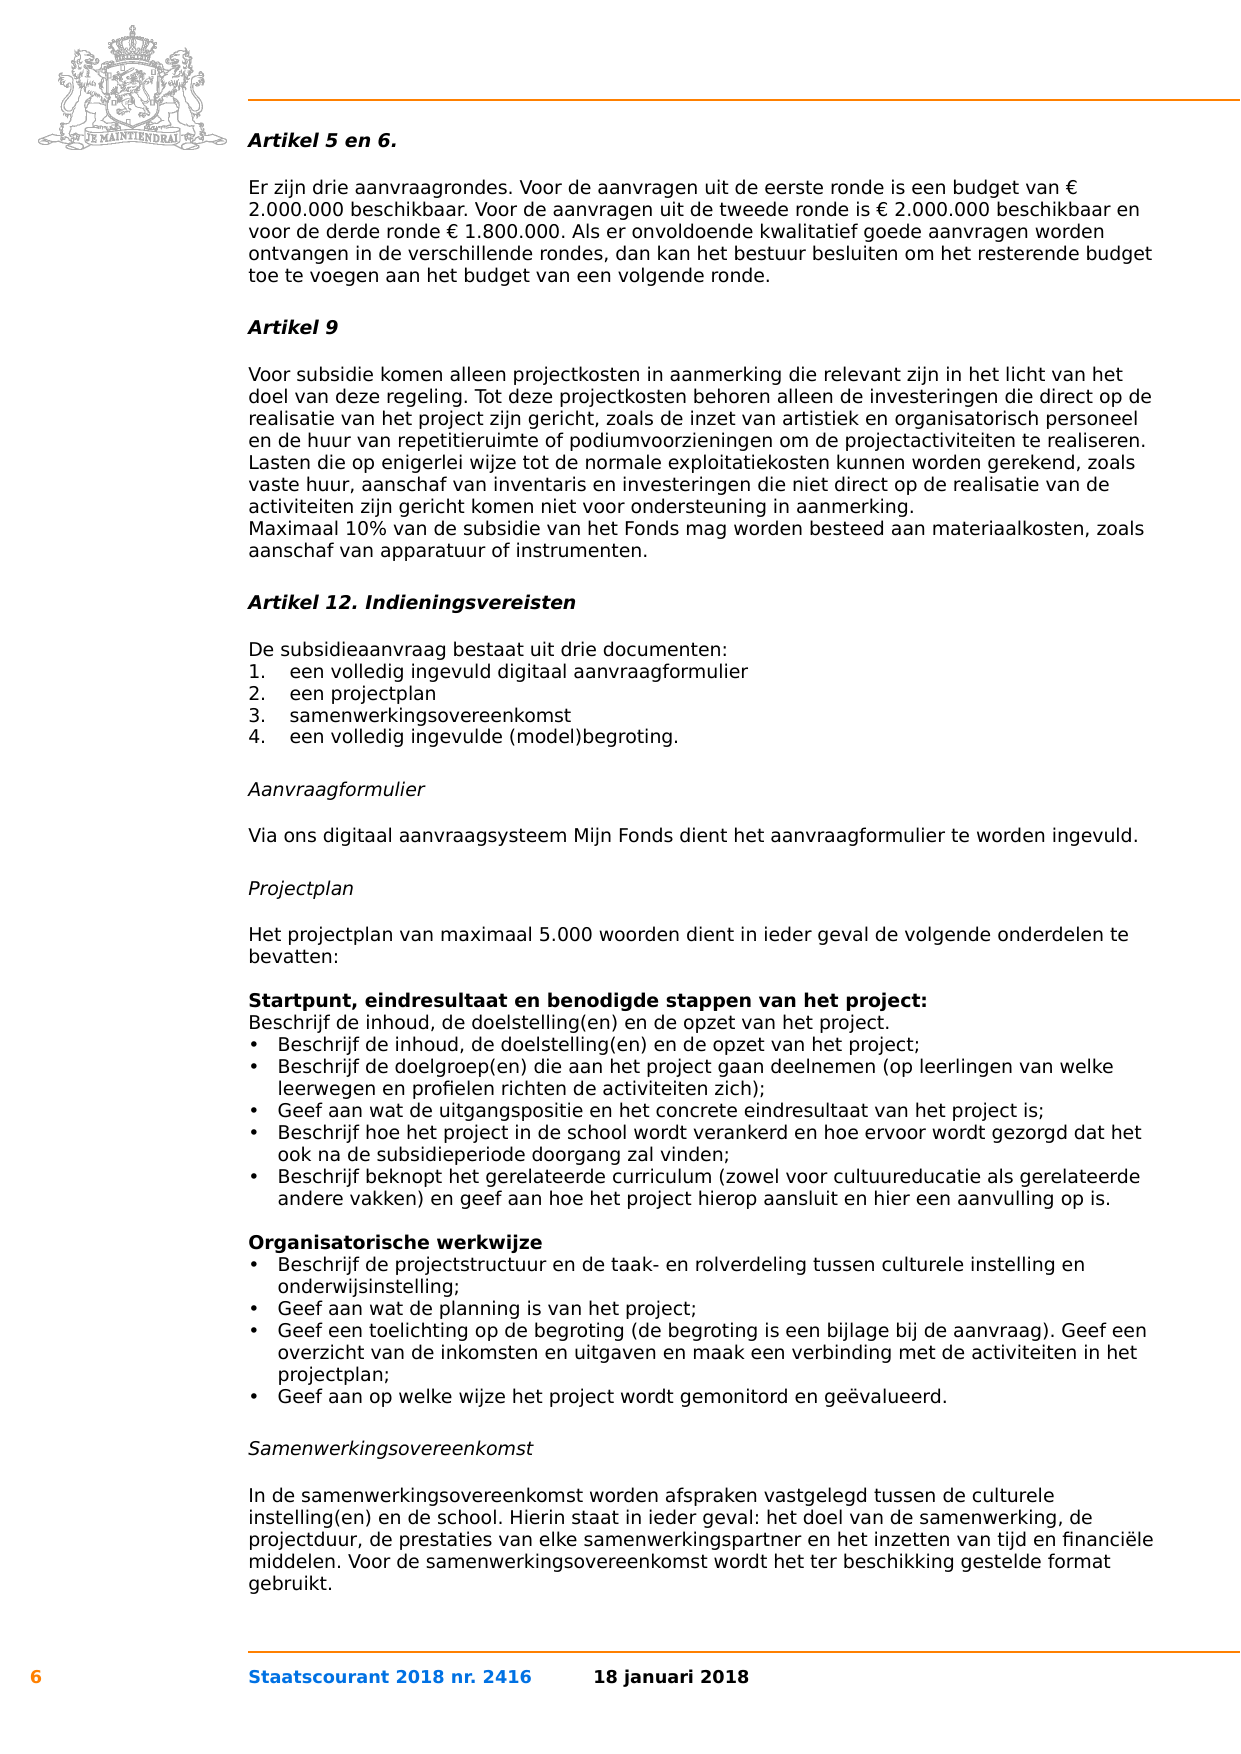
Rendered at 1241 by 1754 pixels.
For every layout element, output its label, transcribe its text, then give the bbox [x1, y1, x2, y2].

text 2. een projectplan [248, 682, 1163, 704]
subtitle Samenwerkingsovereenkomst [248, 1438, 1163, 1460]
text • Beschrijf de projectstructuur en de taak- en rolverdeling tussen culturele instelling en onderwijsinstelling; [248, 1254, 1163, 1298]
text • Beschrijf hoe het project in de school wordt verankerd en hoe ervoor wordt gezorgd dat het ook na de subsidieperiode doorgang zal vinden; [248, 1122, 1163, 1166]
text Startpunt, eindresultaat en benodigde stappen van het project: [248, 990, 1163, 1012]
subtitle Artikel 9 [248, 317, 1163, 339]
text • Beschrijf de doelgroep(en) die aan het project gaan deelnemen (op leerlingen van welke leerwegen en profielen richten de activiteiten zich); [248, 1056, 1163, 1100]
text • Geef een toelichting op de begroting (de begroting is een bijlage bij de aanvraag). Geef een overzicht van de inkomsten en uitgaven en maak een verbinding met de activiteiten in het projectplan; [248, 1320, 1163, 1386]
text • Beschrijf beknopt het gerelateerde curriculum (zowel voor cultuureducatie als gerelateerde andere vakken) en geef aan hoe het project hierop aansluit en hier een aanvulling op is. [248, 1166, 1163, 1210]
text 4. een volledig ingevulde (model)begroting. [248, 726, 1163, 748]
text Beschrijf de inhoud, de doelstelling(en) en de opzet van het project. [248, 1012, 1163, 1034]
text • Geef aan op welke wijze het project wordt gemonitord en geëvalueerd. [248, 1386, 1163, 1408]
text • Geef aan wat de uitgangspositie en het concrete eindresultaat van het project is; [248, 1100, 1163, 1122]
text Maximaal 10% van de subsidie van het Fonds mag worden besteed aan materiaalkosten, zoals aanschaf van apparatuur of instrumenten. [248, 518, 1163, 562]
text • Geef aan wat de planning is van het project; [248, 1298, 1163, 1320]
subtitle Artikel 5 en 6. [248, 130, 1163, 152]
text • Beschrijf de inhoud, de doelstelling(en) en de opzet van het project; [248, 1034, 1163, 1056]
text De subsidieaanvraag bestaat uit drie documenten: [248, 638, 1163, 661]
text 1. een volledig ingevuld digitaal aanvraagformulier [248, 661, 1163, 682]
subtitle Projectplan [248, 877, 1163, 899]
subtitle Artikel 12. Indieningsvereisten [248, 592, 1163, 613]
text Via ons digitaal aanvraagsysteem Mijn Fonds dient het aanvraagformulier te worden ingevuld. [248, 825, 1163, 847]
text In de samenwerkingsovereenkomst worden afspraken vastgelegd tussen de culturele instelling(en) en de school. Hierin staat in ieder geval: het doel van de samenwerking, de projectduur, de prestaties van elke samenwerkingspartner en het inzetten van tijd en financiële middelen. Voor de samenwerkingsovereenkomst wordt het ter beschikking gestelde format gebruikt. [248, 1485, 1163, 1594]
text Het projectplan van maximaal 5.000 woorden dient in ieder geval de volgende onderdelen te bevatten: [248, 924, 1163, 968]
picture [38, 25, 227, 150]
subtitle Aanvraagformulier [248, 778, 1163, 800]
text 3. samenwerkingsovereenkomst [248, 704, 1163, 726]
text Voor subsidie komen alleen projectkosten in aanmerking die relevant zijn in het licht van het doel van deze regeling. Tot deze projectkosten behoren alleen de investeringen die direct op de realisatie van het project zijn gericht, zoals de inzet van artistiek en organisatorisch personeel en de huur van repetitieruimte of podiumvoorzieningen om de projectactiviteiten te realiseren. Lasten die op enigerlei wijze tot de normale exploitatiekosten kunnen worden gerekend, zoals vaste huur, aanschaf van inventaris en investeringen die niet direct op de realisatie van de activiteiten zijn gericht komen niet voor ondersteuning in aanmerking. [248, 364, 1163, 518]
text Organisatorische werkwijze [248, 1232, 1163, 1254]
text Er zijn drie aanvraagrondes. Voor de aanvragen uit de eerste ronde is een budget van € 2.000.000 beschikbaar. Voor de aanvragen uit de tweede ronde is € 2.000.000 beschikbaar en voor de derde ronde € 1.800.000. Als er onvoldoende kwalitatief goede aanvragen worden ontvangen in de verschillende rondes, dan kan het bestuur besluiten om het resterende budget toe te voegen aan het budget van een volgende ronde. [248, 177, 1163, 287]
